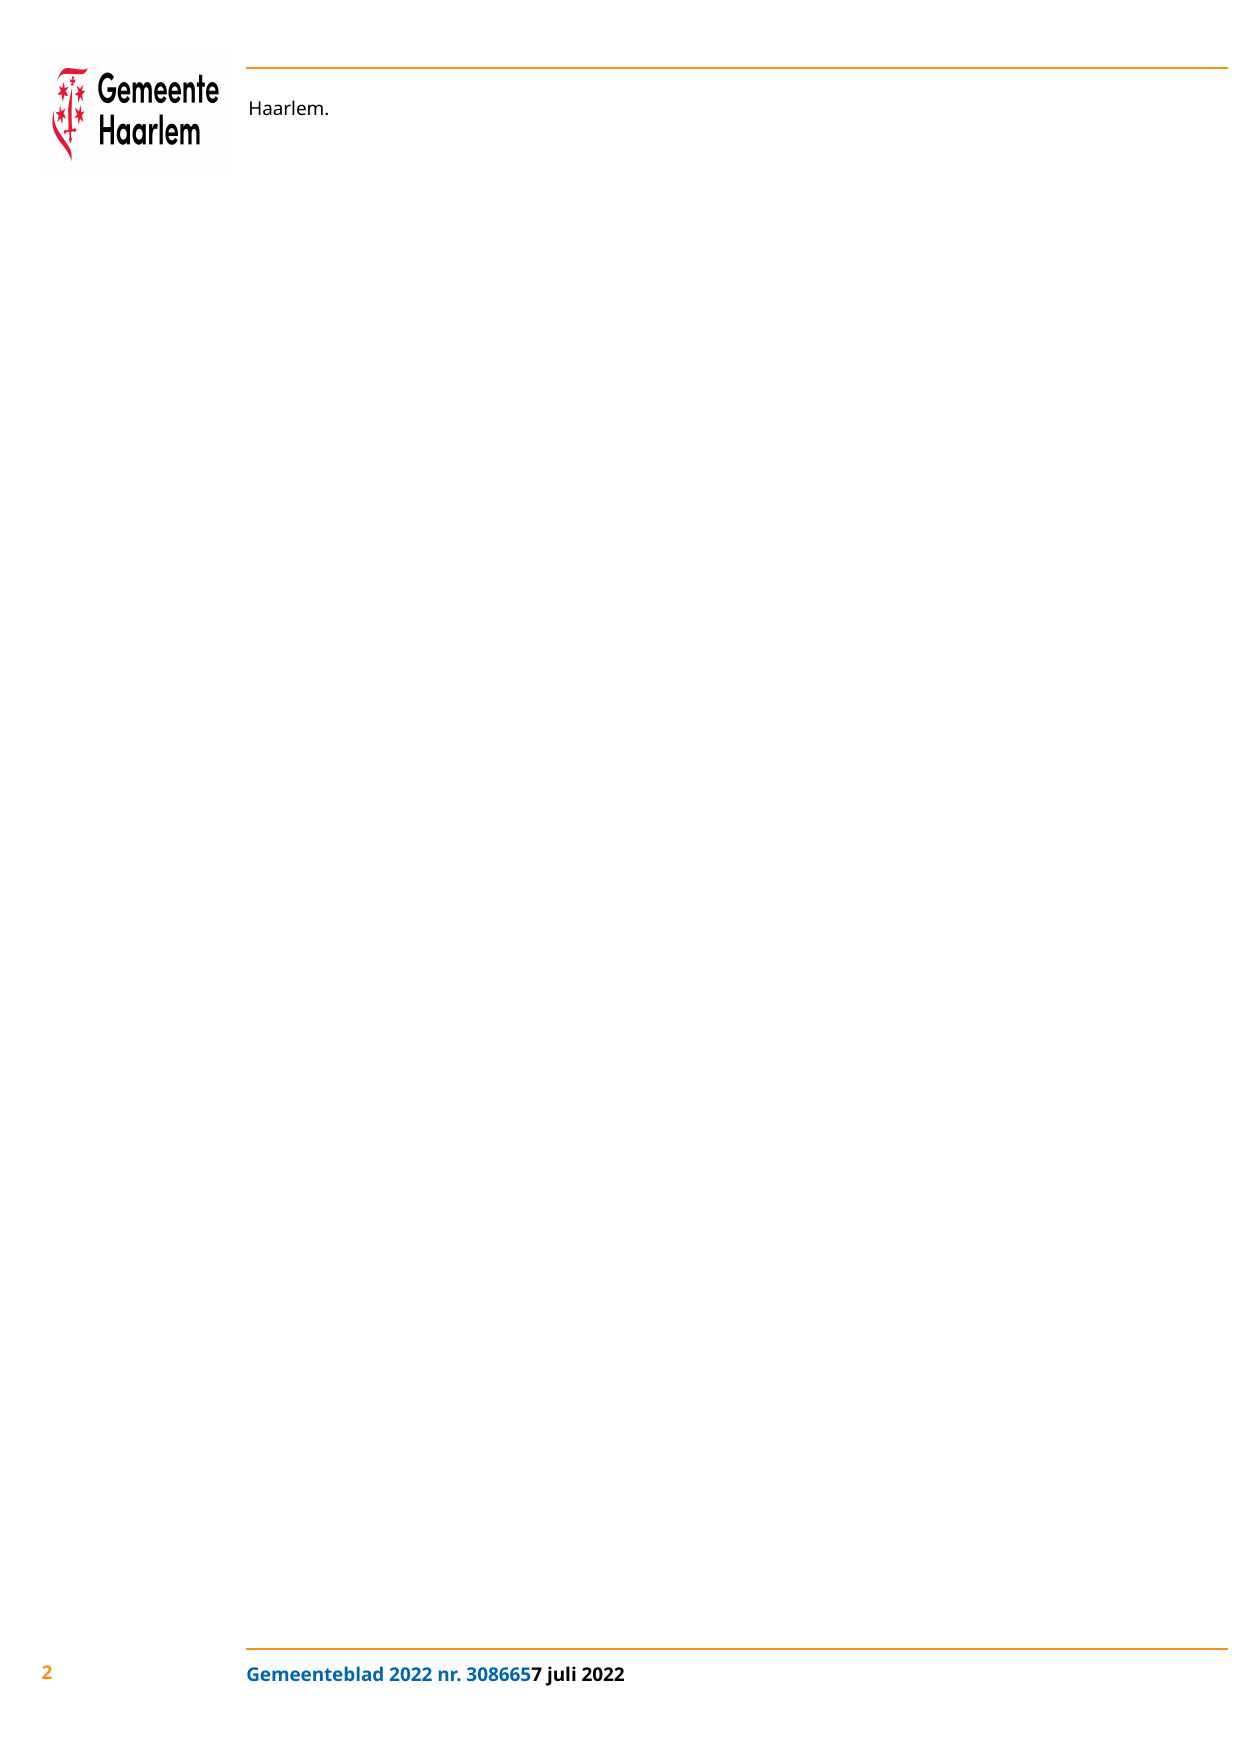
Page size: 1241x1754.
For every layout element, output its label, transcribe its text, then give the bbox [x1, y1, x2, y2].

picture [41, 47, 231, 172]
text Haarlem. [248, 95, 1152, 121]
